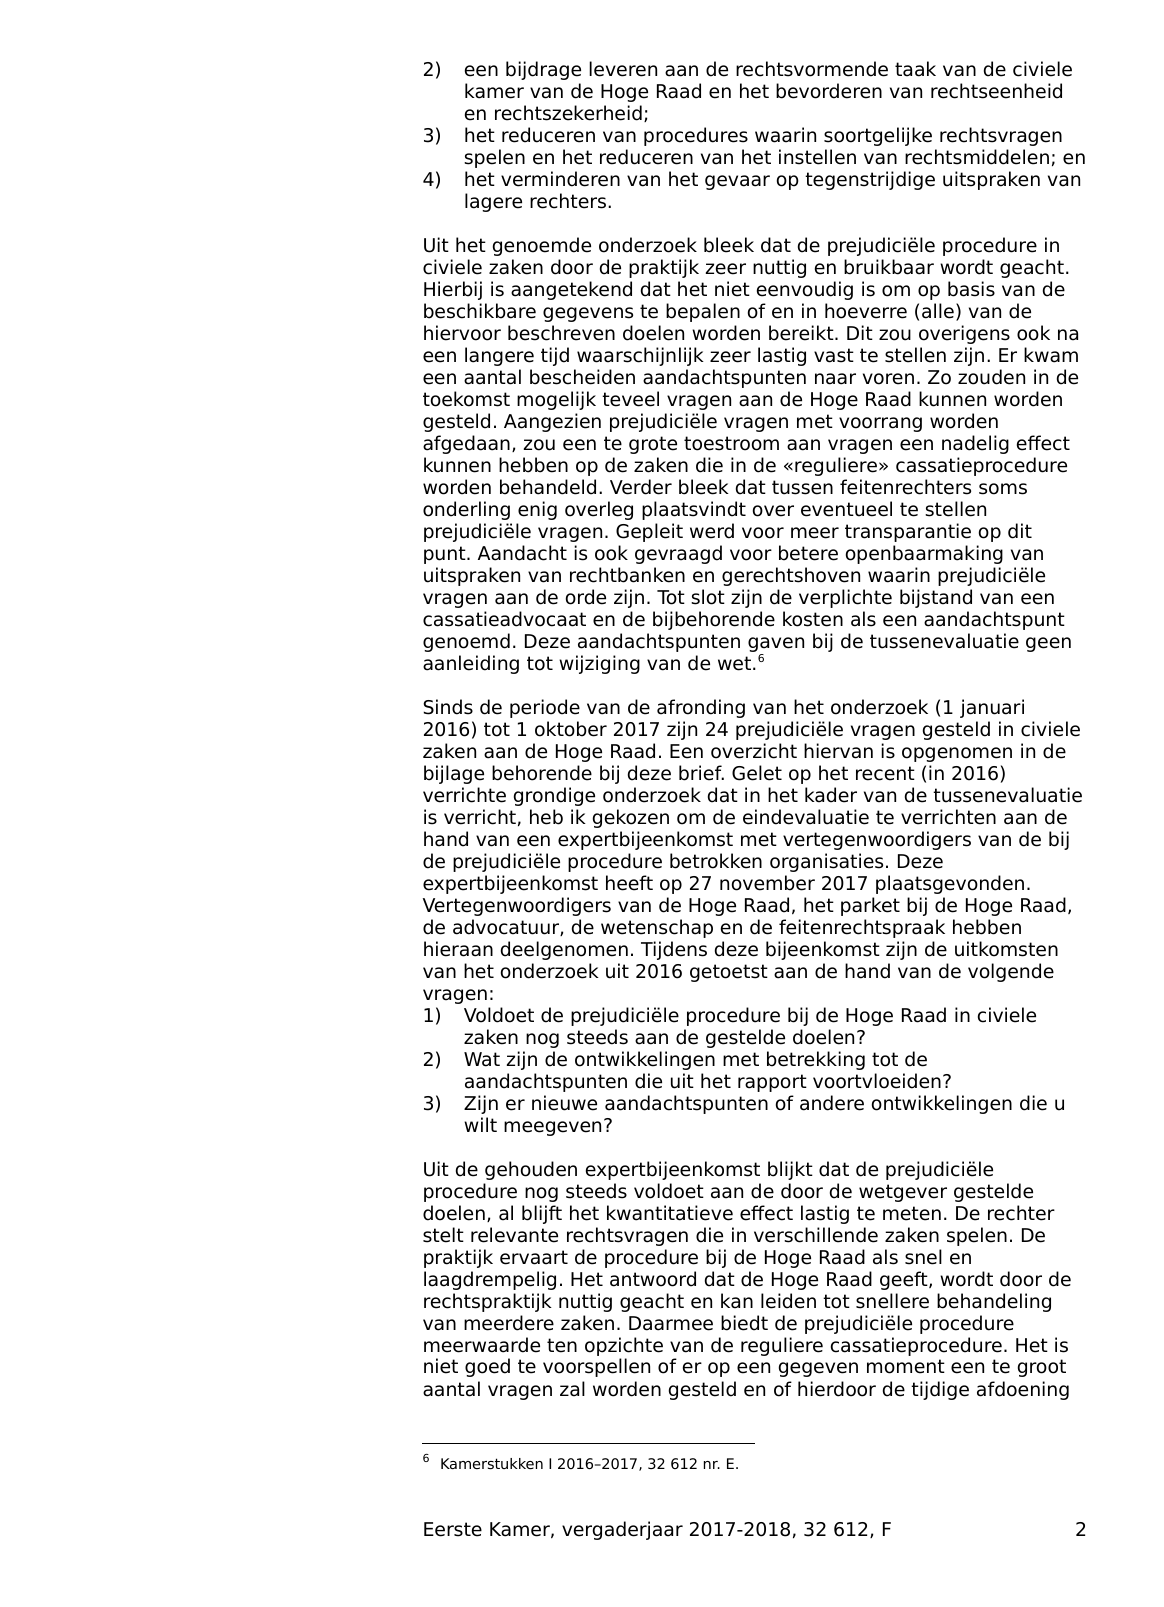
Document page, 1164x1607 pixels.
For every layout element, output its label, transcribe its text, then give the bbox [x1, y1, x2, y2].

text 3) het reduceren van procedures waarin soortgelijke rechtsvragen spelen en het reduceren van het instellen van rechtsmiddelen; en [422, 125, 1087, 169]
text 4) het verminderen van het gevaar op tegenstrijdige uitspraken van lagere rechters. [422, 169, 1087, 213]
text 3) Zijn er nieuwe aandachtspunten of andere ontwikkelingen die u wilt meegeven? [422, 1092, 1087, 1136]
text Uit het genoemde onderzoek bleek dat de prejudiciële procedure in civiele zaken door de praktijk zeer nuttig en bruikbaar wordt geacht. Hierbij is aangetekend dat het niet eenvoudig is om op basis van de beschikbare gegevens te bepalen of en in hoeverre (alle) van de hiervoor beschreven doelen worden bereikt. Dit zou overigens ook na een langere tijd waarschijnlijk zeer lastig vast te stellen zijn. Er kwam een aantal bescheiden aandachtspunten naar voren. Zo zouden in de toekomst mogelijk teveel vragen aan de Hoge Raad kunnen worden gesteld. Aangezien prejudiciële vragen met voorrang worden afgedaan, zou een te grote toestroom aan vragen een nadelig effect kunnen hebben op de zaken die in de «reguliere» cassatieprocedure worden behandeld. Verder bleek dat tussen feitenrechters soms onderling enig overleg plaatsvindt over eventueel te stellen prejudiciële vragen. Gepleit werd voor meer transparantie op dit punt. Aandacht is ook gevraagd voor betere openbaarmaking van uitspraken van rechtbanken en gerechtshoven waarin prejudiciële vragen aan de orde zijn. Tot slot zijn de verplichte bijstand van een cassatieadvocaat en de bijbehorende kosten als een aandachtspunt genoemd. Deze aandachtspunten gaven bij de tussenevaluatie geen aanleiding tot wijziging van de wet. [422, 235, 1087, 675]
text Kamerstukken I 2016–2017, 32 612 nr. E. [422, 1452, 1087, 1474]
text Uit de gehouden expertbijeenkomst blijkt dat de prejudiciële procedure nog steeds voldoet aan de door de wetgever gestelde doelen, al blijft het kwantitatieve effect lastig te meten. De rechter stelt relevante rechtsvragen die in verschillende zaken spelen. De praktijk ervaart de procedure bij de Hoge Raad als snel en laagdrempelig. Het antwoord dat de Hoge Raad geeft, wordt door de rechtspraktijk nuttig geacht en kan leiden tot snellere behandeling van meerdere zaken. Daarmee biedt de prejudiciële procedure meerwaarde ten opzichte van de reguliere cassatieprocedure. Het is niet goed te voorspellen of er op een gegeven moment een te groot aantal vragen zal worden gesteld en of hierdoor de tijdige afdoening [422, 1159, 1087, 1400]
text 1) Voldoet de prejudiciële procedure bij de Hoge Raad in civiele zaken nog steeds aan de gestelde doelen? [422, 1004, 1087, 1048]
text 2) Wat zijn de ontwikkelingen met betrekking tot de aandachtspunten die uit het rapport voortvloeiden? [422, 1048, 1087, 1092]
text 2) een bijdrage leveren aan de rechtsvormende taak van de civiele kamer van de Hoge Raad en het bevorderen van rechtseenheid en rechtszekerheid; [422, 59, 1087, 125]
text Sinds de periode van de afronding van het onderzoek (1 januari 2016) tot 1 oktober 2017 zijn 24 prejudiciële vragen gesteld in civiele zaken aan de Hoge Raad. Een overzicht hiervan is opgenomen in de bijlage behorende bij deze brief. Gelet op het recent (in 2016) verrichte grondige onderzoek dat in het kader van de tussenevaluatie is verricht, heb ik gekozen om de eindevaluatie te verrichten aan de hand van een expertbijeenkomst met vertegenwoordigers van de bij de prejudiciële procedure betrokken organisaties. Deze expertbijeenkomst heeft op 27 november 2017 plaatsgevonden. Vertegenwoordigers van de Hoge Raad, het parket bij de Hoge Raad, de advocatuur, de wetenschap en de feitenrechtspraak hebben hieraan deelgenomen. Tijdens deze bijeenkomst zijn de uitkomsten van het onderzoek uit 2016 getoetst aan de hand van de volgende vragen: [422, 697, 1087, 1004]
